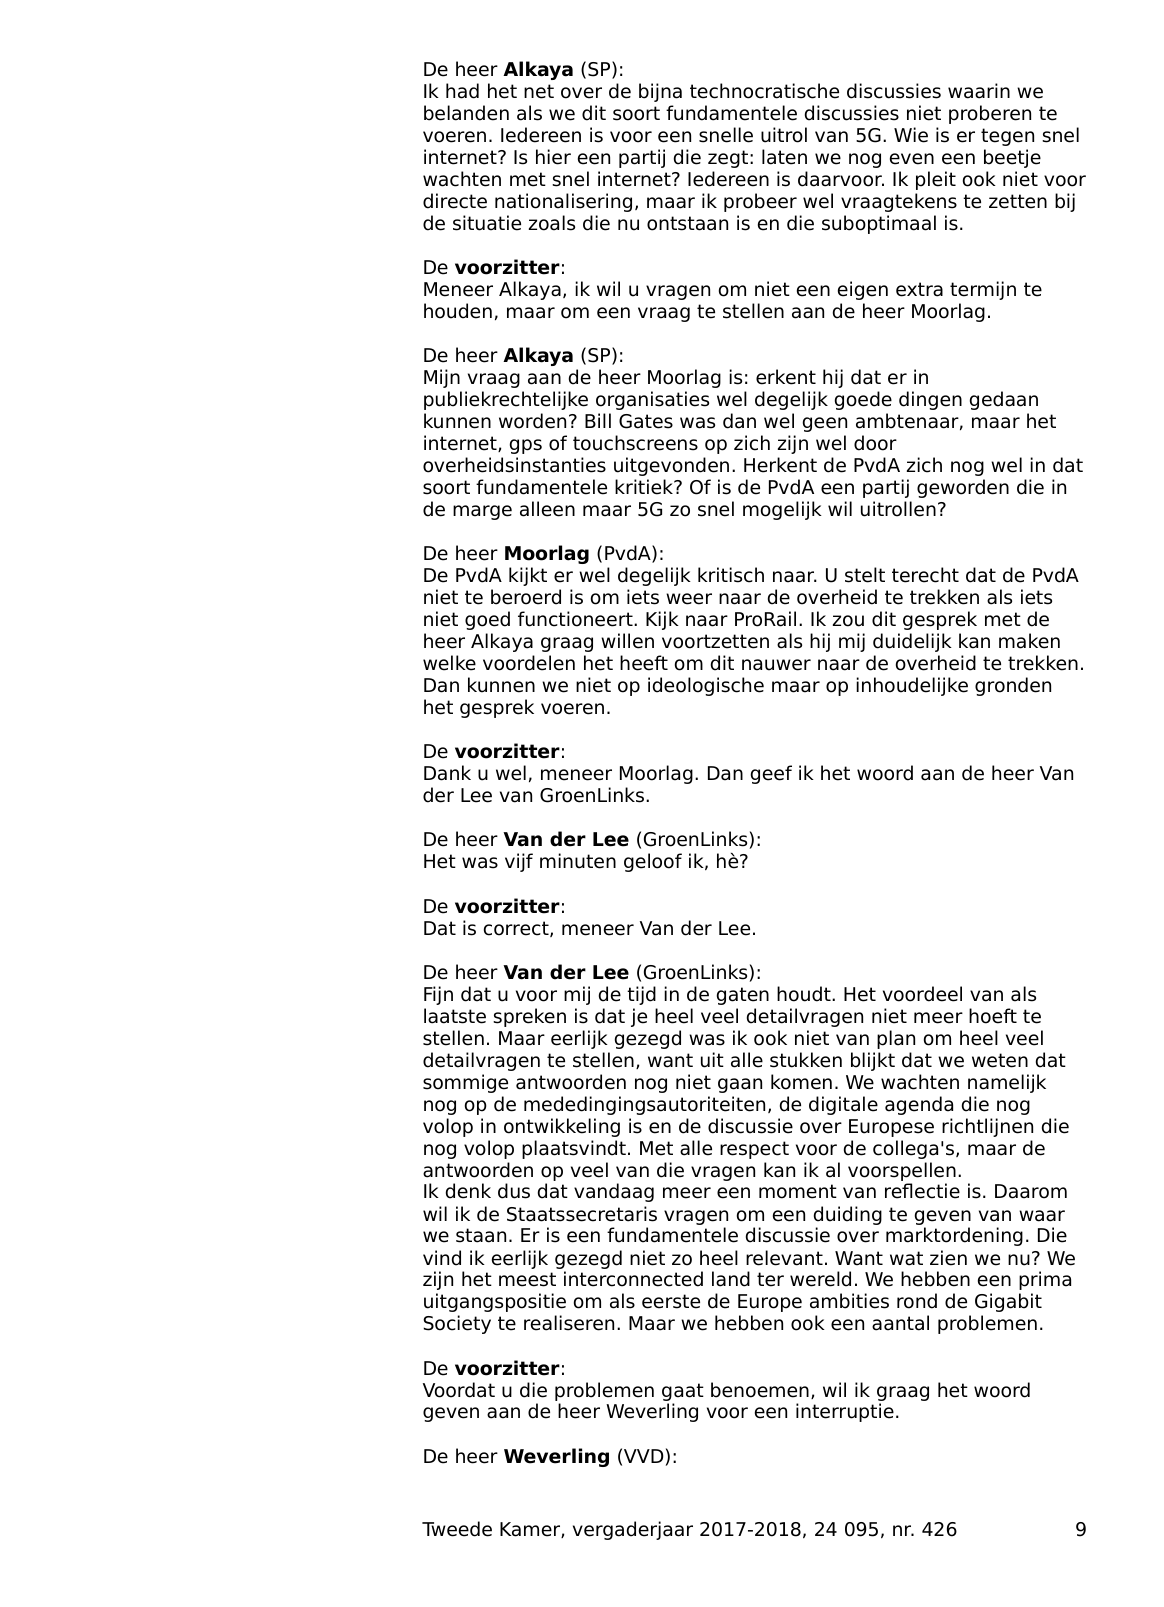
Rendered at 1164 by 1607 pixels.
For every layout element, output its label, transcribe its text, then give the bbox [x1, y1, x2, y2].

text De voorzitter: [422, 741, 1087, 763]
text Dank u wel, meneer Moorlag. Dan geef ik het woord aan de heer Van der Lee van GroenLinks. [422, 763, 1087, 807]
text De heer Moorlag (PvdA): [422, 543, 1087, 565]
text De PvdA kijkt er wel degelijk kritisch naar. U stelt terecht dat de PvdA niet te beroerd is om iets weer naar de overheid te trekken als iets niet goed functioneert. Kijk naar ProRail. Ik zou dit gesprek met de heer Alkaya graag willen voortzetten als hij mij duidelijk kan maken welke voordelen het heeft om dit nauwer naar de overheid te trekken. Dan kunnen we niet op ideologische maar op inhoudelijke gronden het gesprek voeren. [422, 565, 1087, 719]
text Fijn dat u voor mij de tijd in de gaten houdt. Het voordeel van als laatste spreken is dat je heel veel detailvragen niet meer hoeft te stellen. Maar eerlijk gezegd was ik ook niet van plan om heel veel detailvragen te stellen, want uit alle stukken blijkt dat we weten dat sommige antwoorden nog niet gaan komen. We wachten namelijk nog op de mededingingsautoriteiten, de digitale agenda die nog volop in ontwikkeling is en de discussie over Europese richtlijnen die nog volop plaatsvindt. Met alle respect voor de collega's, maar de antwoorden op veel van die vragen kan ik al voorspellen. [422, 984, 1087, 1181]
text De heer Van der Lee (GroenLinks): [422, 962, 1087, 984]
text Het was vijf minuten geloof ik, hè? [422, 851, 1087, 873]
text Ik had het net over de bijna technocratische discussies waarin we belanden als we dit soort fundamentele discussies niet proberen te voeren. Iedereen is voor een snelle uitrol van 5G. Wie is er tegen snel internet? Is hier een partij die zegt: laten we nog even een beetje wachten met snel internet? Iedereen is daarvoor. Ik pleit ook niet voor directe nationalisering, maar ik probeer wel vraagtekens te zetten bij de situatie zoals die nu ontstaan is en die suboptimaal is. [422, 81, 1087, 235]
text Meneer Alkaya, ik wil u vragen om niet een eigen extra termijn te houden, maar om een vraag te stellen aan de heer Moorlag. [422, 279, 1087, 323]
text De heer Alkaya (SP): [422, 345, 1087, 367]
text De heer Alkaya (SP): [422, 59, 1087, 81]
text Voordat u die problemen gaat benoemen, wil ik graag het woord geven aan de heer Weverling voor een interruptie. [422, 1379, 1087, 1423]
text De voorzitter: [422, 1357, 1087, 1379]
text De voorzitter: [422, 896, 1087, 917]
text Mijn vraag aan de heer Moorlag is: erkent hij dat er in publiekrechtelijke organisaties wel degelijk goede dingen gedaan kunnen worden? Bill Gates was dan wel geen ambtenaar, maar het internet, gps of touchscreens op zich zijn wel door overheidsinstanties uitgevonden. Herkent de PvdA zich nog wel in dat soort fundamentele kritiek? Of is de PvdA een partij geworden die in de marge alleen maar 5G zo snel mogelijk wil uitrollen? [422, 367, 1087, 521]
text De voorzitter: [422, 257, 1087, 279]
text De heer Weverling (VVD): [422, 1446, 1087, 1468]
text Dat is correct, meneer Van der Lee. [422, 917, 1087, 939]
text De heer Van der Lee (GroenLinks): [422, 829, 1087, 851]
text Ik denk dus dat vandaag meer een moment van reflectie is. Daarom wil ik de Staatssecretaris vragen om een duiding te geven van waar we staan. Er is een fundamentele discussie over marktordening. Die vind ik eerlijk gezegd niet zo heel relevant. Want wat zien we nu? We zijn het meest interconnected land ter wereld. We hebben een prima uitgangspositie om als eerste de Europe ambities rond de Gigabit Society te realiseren. Maar we hebben ook een aantal problemen. [422, 1181, 1087, 1335]
